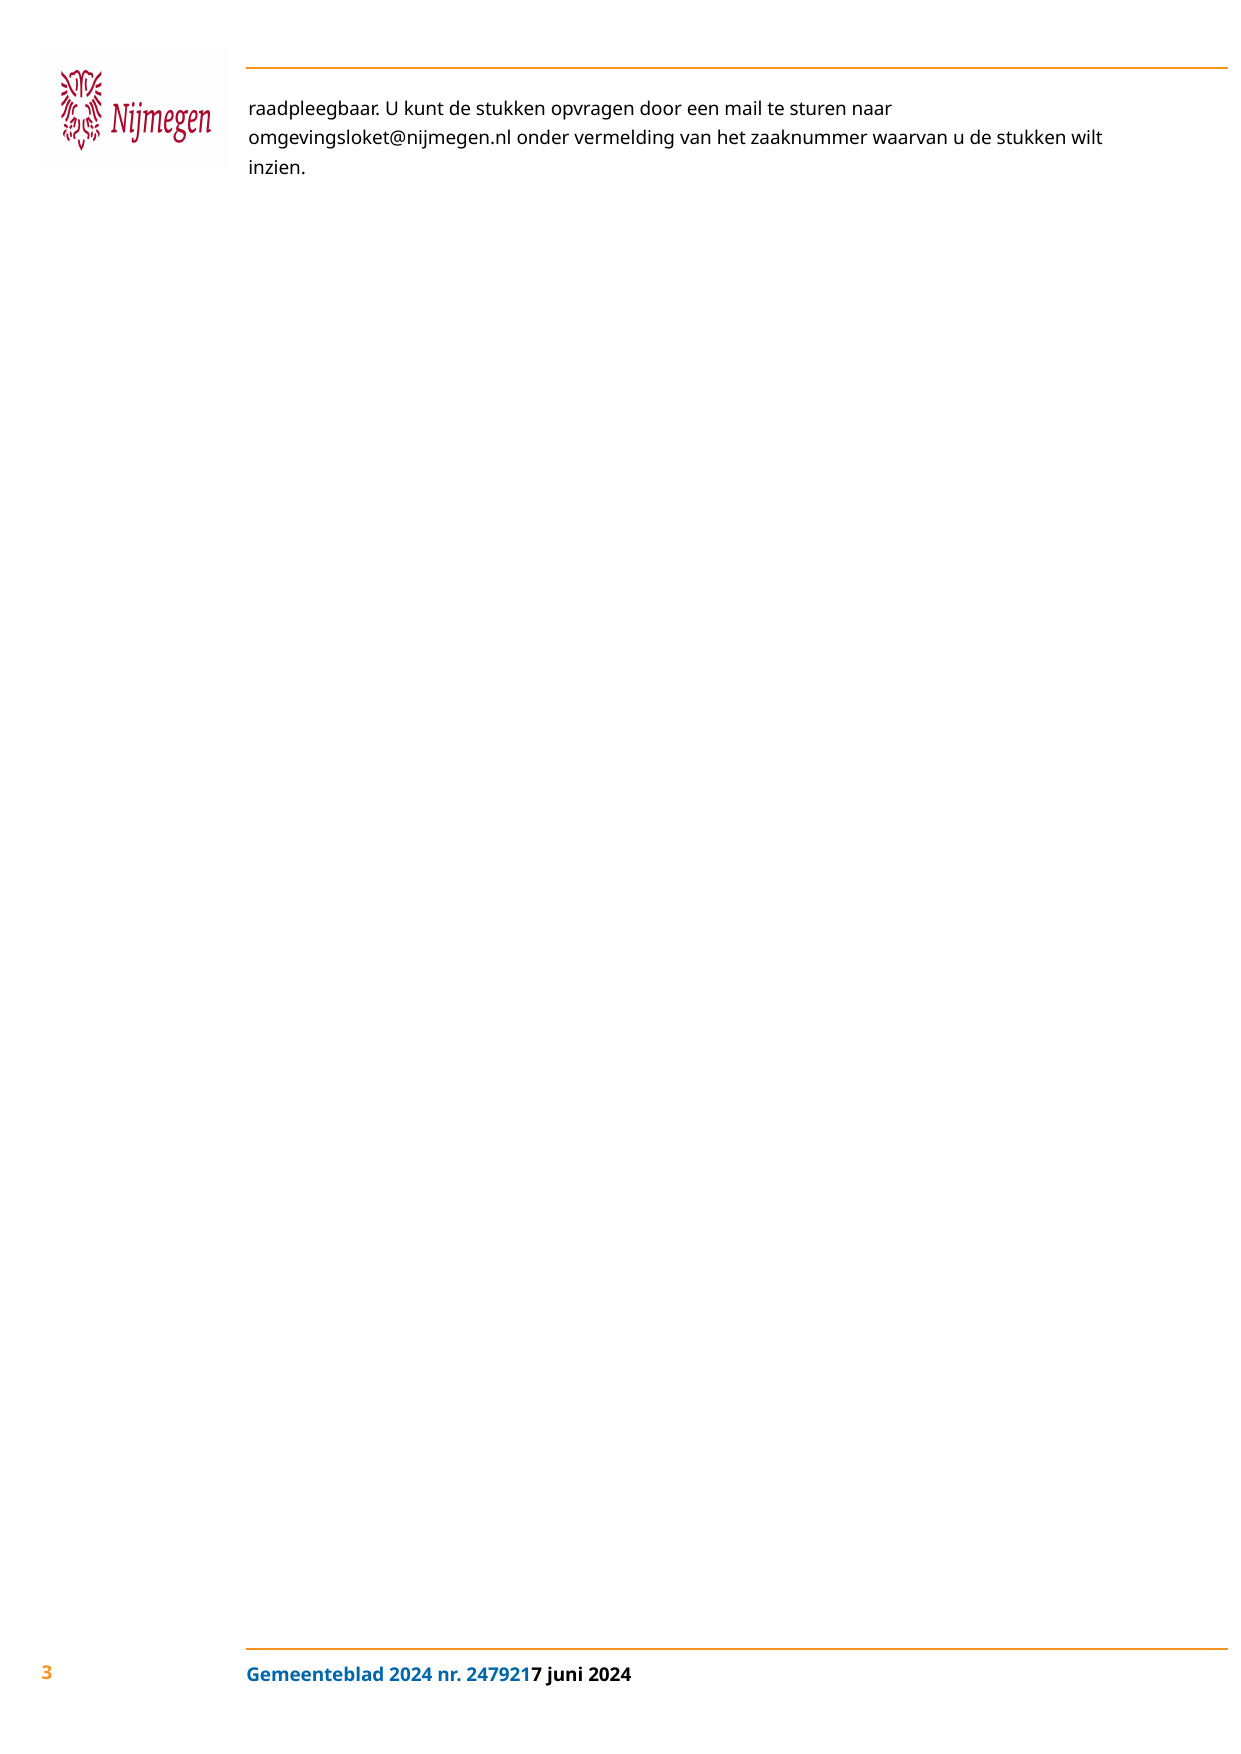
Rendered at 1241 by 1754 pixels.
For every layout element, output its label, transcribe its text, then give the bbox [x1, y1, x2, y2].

text raadpleegbaar. U kunt de stukken opvragen door een mail te sturen naar omgevingsloket@nijmegen.nl onder vermelding van het zaaknummer waarvan u de stukken wilt inzien. [248, 95, 1152, 180]
picture [41, 47, 231, 172]
